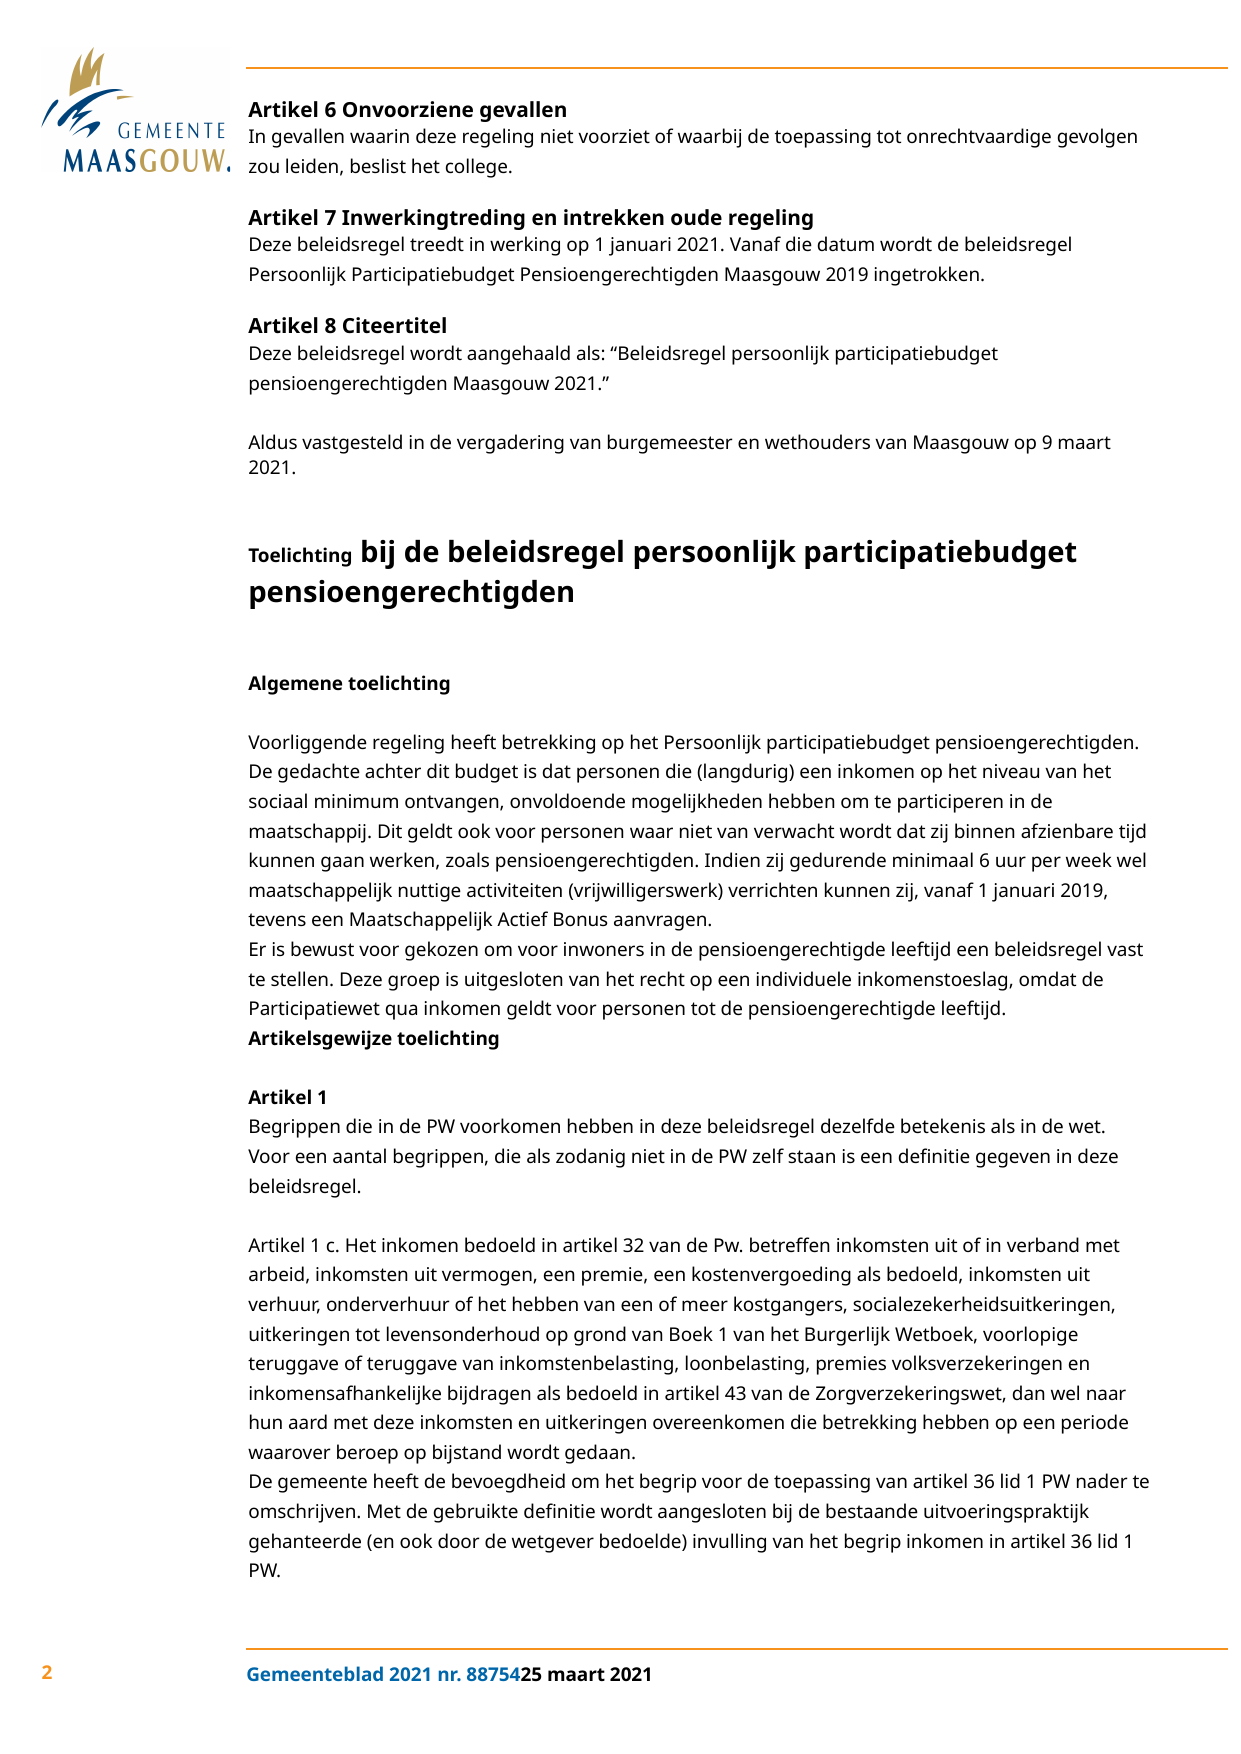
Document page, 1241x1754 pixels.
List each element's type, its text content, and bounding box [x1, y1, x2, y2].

text Toelichting bij de beleidsregel persoonlijk participatiebudget pensioengerechtigden [248, 532, 1152, 611]
text De gemeente heeft de bevoegdheid om het begrip voor de toepassing van artikel 36 lid 1 PW nader te omschrijven. Met de gebruikte definitie wordt aangesloten bij de bestaande uitvoeringspraktijk gehanteerde (en ook door de wetgever bedoelde) invulling van het begrip inkomen in artikel 36 lid 1 PW. [248, 1469, 1152, 1583]
text In gevallen waarin deze regeling niet voorziet of waarbij de toepassing tot onrechtvaardige gevolgen zou leiden, beslist het college. [248, 123, 1152, 178]
text Voorliggende regeling heeft betrekking op het Persoonlijk participatiebudget pensioengerechtigden. De gedachte achter dit budget is dat personen die (langdurig) een inkomen op het niveau van het sociaal minimum ontvangen, onvoldoende mogelijkheden hebben om te participeren in de maatschappij. Dit geldt ook voor personen waar niet van verwacht wordt dat zij binnen afzienbare tijd kunnen gaan werken, zoals pensioengerechtigden. Indien zij gedurende minimaal 6 uur per week wel maatschappelijk nuttige activiteiten (vrijwilligerswerk) verrichten kunnen zij, vanaf 1 januari 2019, tevens een Maatschappelijk Actief Bonus aanvragen. [248, 729, 1152, 932]
text Artikelsgewijze toelichting [248, 1025, 1152, 1051]
text Deze beleidsregel treedt in werking op 1 januari 2021. Vanaf die datum wordt de beleidsregel Persoonlijk Participatiebudget Pensioengerechtigden Maasgouw 2019 ingetrokken. [248, 232, 1152, 287]
text Begrippen die in de PW voorkomen hebben in deze beleidsregel dezelfde betekenis als in de wet. Voor een aantal begrippen, die als zodanig niet in de PW zelf staan is een definitie gegeven in deze beleidsregel. [248, 1114, 1152, 1198]
text Aldus vastgesteld in de vergadering van burgemeester en wethouders van Maasgouw op 9 maart 2021. [248, 429, 1152, 480]
text Artikel 6 Onvoorziene gevallen [248, 95, 1152, 123]
text Artikel 8 Citeertitel [248, 312, 1152, 340]
text Deze beleidsregel wordt aangehaald als: “Beleidsregel persoonlijk participatiebudget pensioengerechtigden Maasgouw 2021.” [248, 340, 1152, 395]
text Artikel 1 [248, 1084, 1152, 1110]
text Artikel 7 Inwerkingtreding en intrekken oude regeling [248, 203, 1152, 232]
text Er is bewust voor gekozen om voor inwoners in de pensioengerechtigde leeftijd een beleidsregel vast te stellen. Deze groep is uitgesloten van het recht op een individuele inkomenstoeslag, omdat de Participatiewet qua inkomen geldt voor personen tot de pensioengerechtigde leeftijd. [248, 936, 1152, 1021]
text Algemene toelichting [248, 670, 1152, 696]
picture [41, 47, 231, 172]
text Artikel 1 c. Het inkomen bedoeld in artikel 32 van de Pw. betreffen inkomsten uit of in verband met arbeid, inkomsten uit vermogen, een premie, een kostenvergoeding als bedoeld, inkomsten uit verhuur, onderverhuur of het hebben van een of meer kostgangers, socialezekerheidsuitkeringen, uitkeringen tot levensonderhoud op grond van Boek 1 van het Burgerlijk Wetboek, voorlopige teruggave of teruggave van inkomstenbelasting, loonbelasting, premies volksverzekeringen en inkomensafhankelijke bijdragen als bedoeld in artikel 43 van de Zorgverzekeringswet, dan wel naar hun aard met deze inkomsten en uitkeringen overeenkomen die betrekking hebben op een periode waarover beroep op bijstand wordt gedaan. [248, 1232, 1152, 1465]
